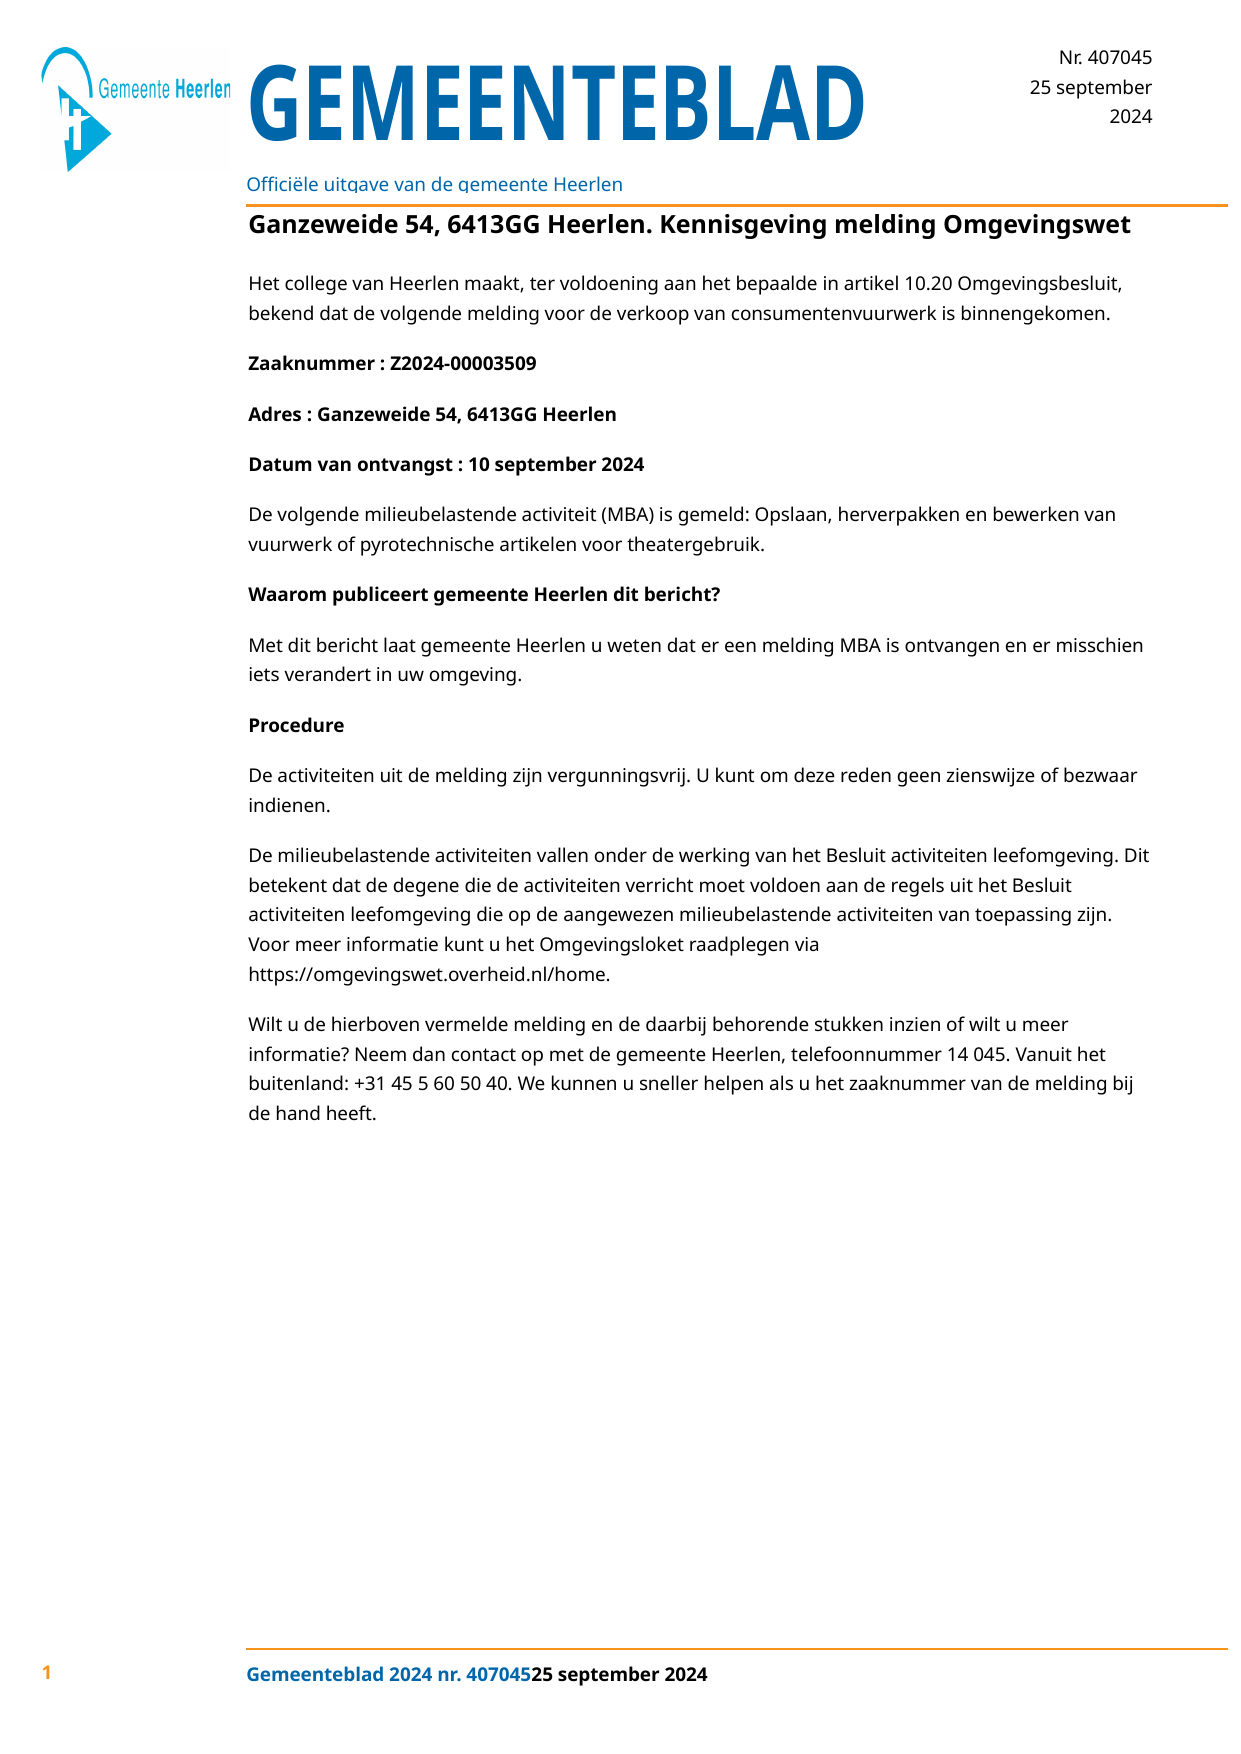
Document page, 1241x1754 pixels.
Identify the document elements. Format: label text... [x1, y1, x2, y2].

text Procedure [248, 712, 1152, 738]
text Ganzeweide 54, 6413GG Heerlen. Kennisgeving melding Omgevingswet [248, 207, 1152, 241]
text Wilt u de hierboven vermelde melding en de daarbij behorende stukken inzien of wilt u meer informatie? Neem dan contact op met de gemeente Heerlen, telefoonnummer 14 045. Vanuit het buitenland: +31 45 5 60 50 40. We kunnen u sneller helpen als u het zaaknummer van de melding bij de hand heeft. [248, 1011, 1152, 1126]
text Zaaknummer : Z2024-00003509 [248, 350, 1152, 376]
text De milieubelastende activiteiten vallen onder de werking van het Besluit activiteiten leefomgeving. Dit betekent dat de degene die de activiteiten verricht moet voldoen aan de regels uit het Besluit activiteiten leefomgeving die op de aangewezen milieubelastende activiteiten van toepassing zijn. Voor meer informatie kunt u het Omgevingsloket raadplegen via https://omgevingswet.overheid.nl/home. [248, 842, 1152, 986]
picture [41, 47, 231, 172]
text De activiteiten uit de melding zijn vergunningsvrij. U kunt om deze reden geen zienswijze of bezwaar indienen. [248, 762, 1152, 818]
text Het college van Heerlen maakt, ter voldoening aan het bepaalde in artikel 10.20 Omgevingsbesluit, bekend dat de volgende melding voor de verkoop van consumentenvuurwerk is binnengekomen. [248, 270, 1152, 326]
text De volgende milieubelastende activiteit (MBA) is gemeld: Opslaan, herverpakken en bewerken van vuurwerk of pyrotechnische artikelen voor theatergebruik. [248, 502, 1152, 557]
text Adres : Ganzeweide 54, 6413GG Heerlen [248, 401, 1152, 426]
picture [41, 47, 59, 70]
text Waarom publiceert gemeente Heerlen dit bericht? [248, 582, 1152, 607]
text Met dit bericht laat gemeente Heerlen u weten dat er een melding MBA is ontvangen en er misschien iets verandert in uw omgeving. [248, 632, 1152, 687]
text Datum van ontvangst : 10 september 2024 [248, 451, 1152, 477]
